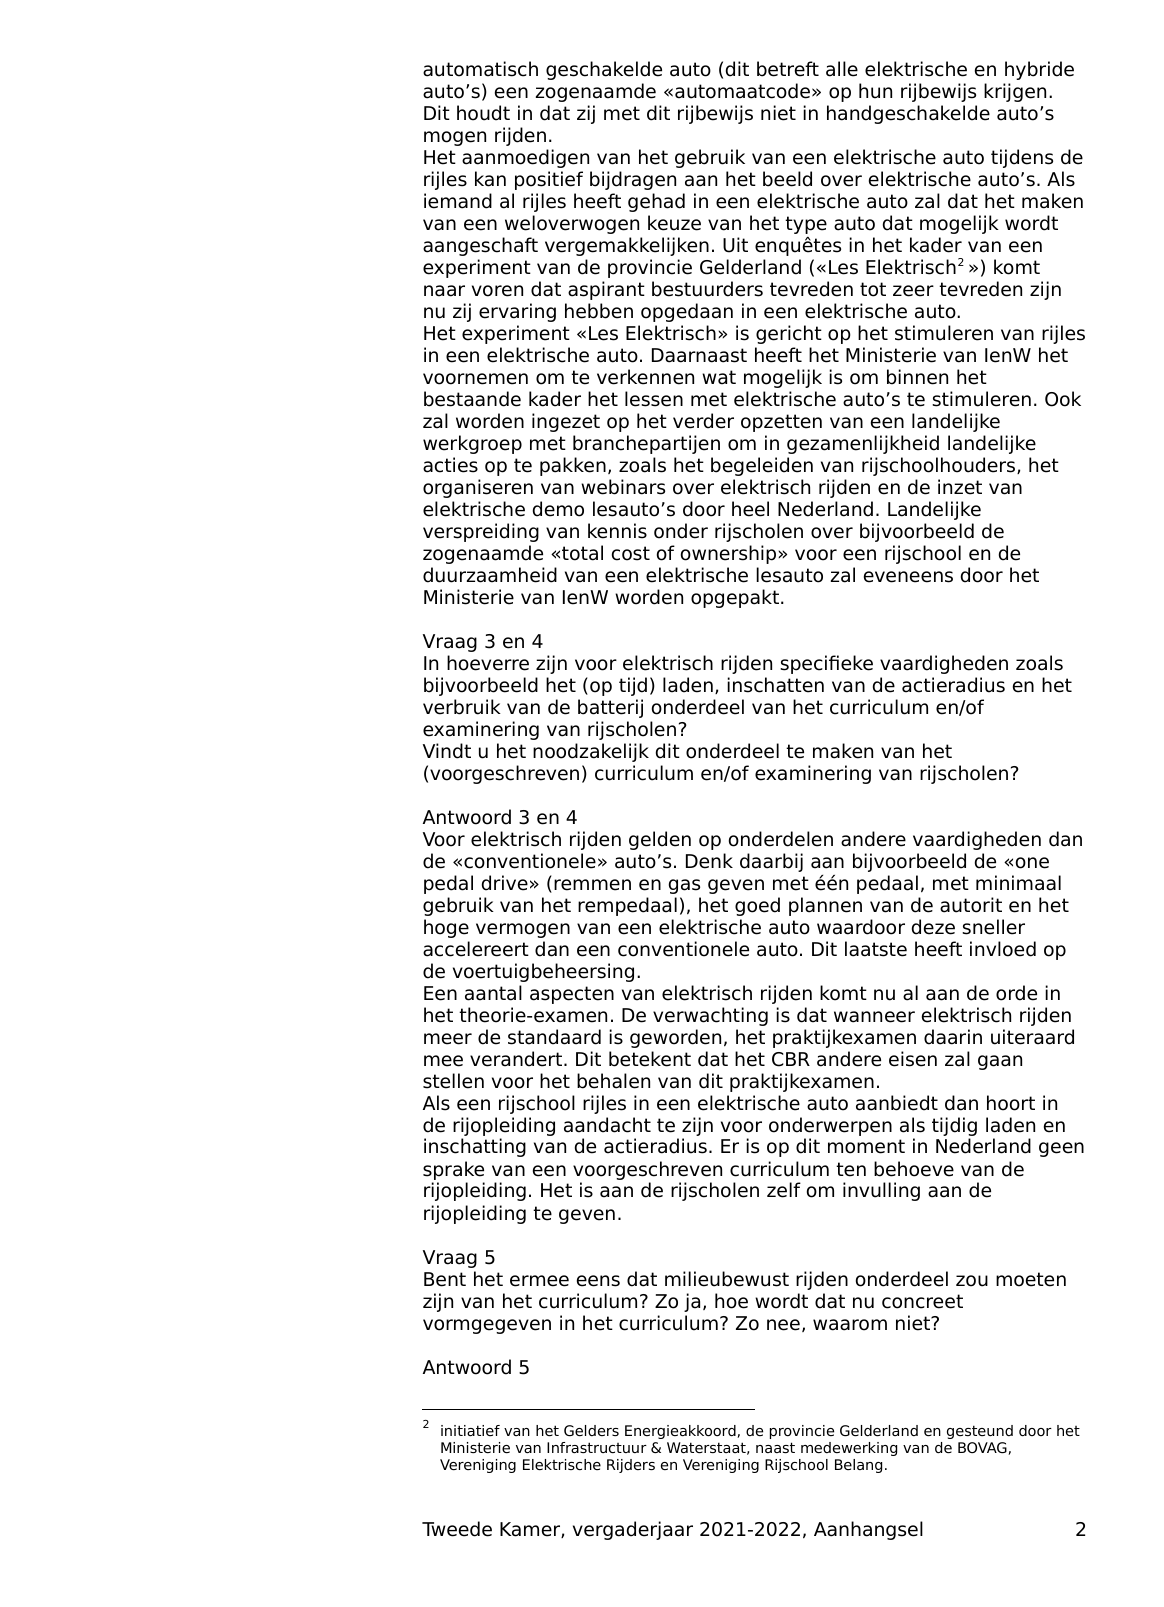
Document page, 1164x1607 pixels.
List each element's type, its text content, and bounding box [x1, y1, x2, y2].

text Vraag 3 en 4 [422, 631, 1087, 653]
text Voor elektrisch rijden gelden op onderdelen andere vaardigheden dan de «conventionele» auto’s. Denk daarbij aan bijvoorbeeld de «one pedal drive» (remmen en gas geven met één pedaal, met minimaal gebruik van het rempedaal), het goed plannen van de autorit en het hoge vermogen van een elektrische auto waardoor deze sneller accelereert dan een conventionele auto. Dit laatste heeft invloed op de voertuigbeheersing. [422, 829, 1087, 983]
text Antwoord 3 en 4 [422, 807, 1087, 829]
text Het aanmoedigen van het gebruik van een elektrische auto tijdens de rijles kan positief bijdragen aan het beeld over elektrische auto’s. Als iemand al rijles heeft gehad in een elektrische auto zal dat het maken van een weloverwogen keuze van het type auto dat mogelijk wordt aangeschaft vergemakkelijken. Uit enquêtes in het kader van een experiment van de provincie Gelderland («Les Elektrisch») komt naar voren dat aspirant bestuurders tevreden tot zeer tevreden zijn nu zij ervaring hebben opgedaan in een elektrische auto. [422, 147, 1087, 323]
text automatisch geschakelde auto (dit betreft alle elektrische en hybride auto’s) een zogenaamde «automaatcode» op hun rijbewijs krijgen. Dit houdt in dat zij met dit rijbewijs niet in handgeschakelde auto’s mogen rijden. [422, 59, 1087, 147]
text Antwoord 5 [422, 1357, 1087, 1379]
text Een aantal aspecten van elektrisch rijden komt nu al aan de orde in het theorie-examen. De verwachting is dat wanneer elektrisch rijden meer de standaard is geworden, het praktijkexamen daarin uiteraard mee verandert. Dit betekent dat het CBR andere eisen zal gaan stellen voor het behalen van dit praktijkexamen. [422, 983, 1087, 1092]
text Vindt u het noodzakelijk dit onderdeel te maken van het (voorgeschreven) curriculum en/of examinering van rijscholen? [422, 741, 1087, 784]
text Bent het ermee eens dat milieubewust rijden onderdeel zou moeten zijn van het curriculum? Zo ja, hoe wordt dat nu concreet vormgegeven in het curriculum? Zo nee, waarom niet? [422, 1268, 1087, 1334]
text Als een rijschool rijles in een elektrische auto aanbiedt dan hoort in de rijopleiding aandacht te zijn voor onderwerpen als tijdig laden en inschatting van de actieradius. Er is op dit moment in Nederland geen sprake van een voorgeschreven curriculum ten behoeve van de rijopleiding. Het is aan de rijscholen zelf om invulling aan de rijopleiding te geven. [422, 1092, 1087, 1224]
text In hoeverre zijn voor elektrisch rijden specifieke vaardigheden zoals bijvoorbeeld het (op tijd) laden, inschatten van de actieradius en het verbruik van de batterij onderdeel van het curriculum en/of examinering van rijscholen? [422, 653, 1087, 741]
text Het experiment «Les Elektrisch» is gericht op het stimuleren van rijles in een elektrische auto. Daarnaast heeft het Ministerie van IenW het voornemen om te verkennen wat mogelijk is om binnen het bestaande kader het lessen met elektrische auto’s te stimuleren. Ook zal worden ingezet op het verder opzetten van een landelijke werkgroep met branchepartijen om in gezamenlijkheid landelijke acties op te pakken, zoals het begeleiden van rijschoolhouders, het organiseren van webinars over elektrisch rijden en de inzet van elektrische demo lesauto’s door heel Nederland. Landelijke verspreiding van kennis onder rijscholen over bijvoorbeeld de zogenaamde «total cost of ownership» voor een rijschool en de duurzaamheid van een elektrische lesauto zal eveneens door het Ministerie van IenW worden opgepakt. [422, 323, 1087, 608]
text initiatief van het Gelders Energieakkoord, de provincie Gelderland en gesteund door het Ministerie van Infrastructuur & Waterstaat, naast medewerking van de BOVAG, Vereniging Elektrische Rijders en Vereniging Rijschool Belang. [422, 1418, 1087, 1474]
text Vraag 5 [422, 1247, 1087, 1268]
